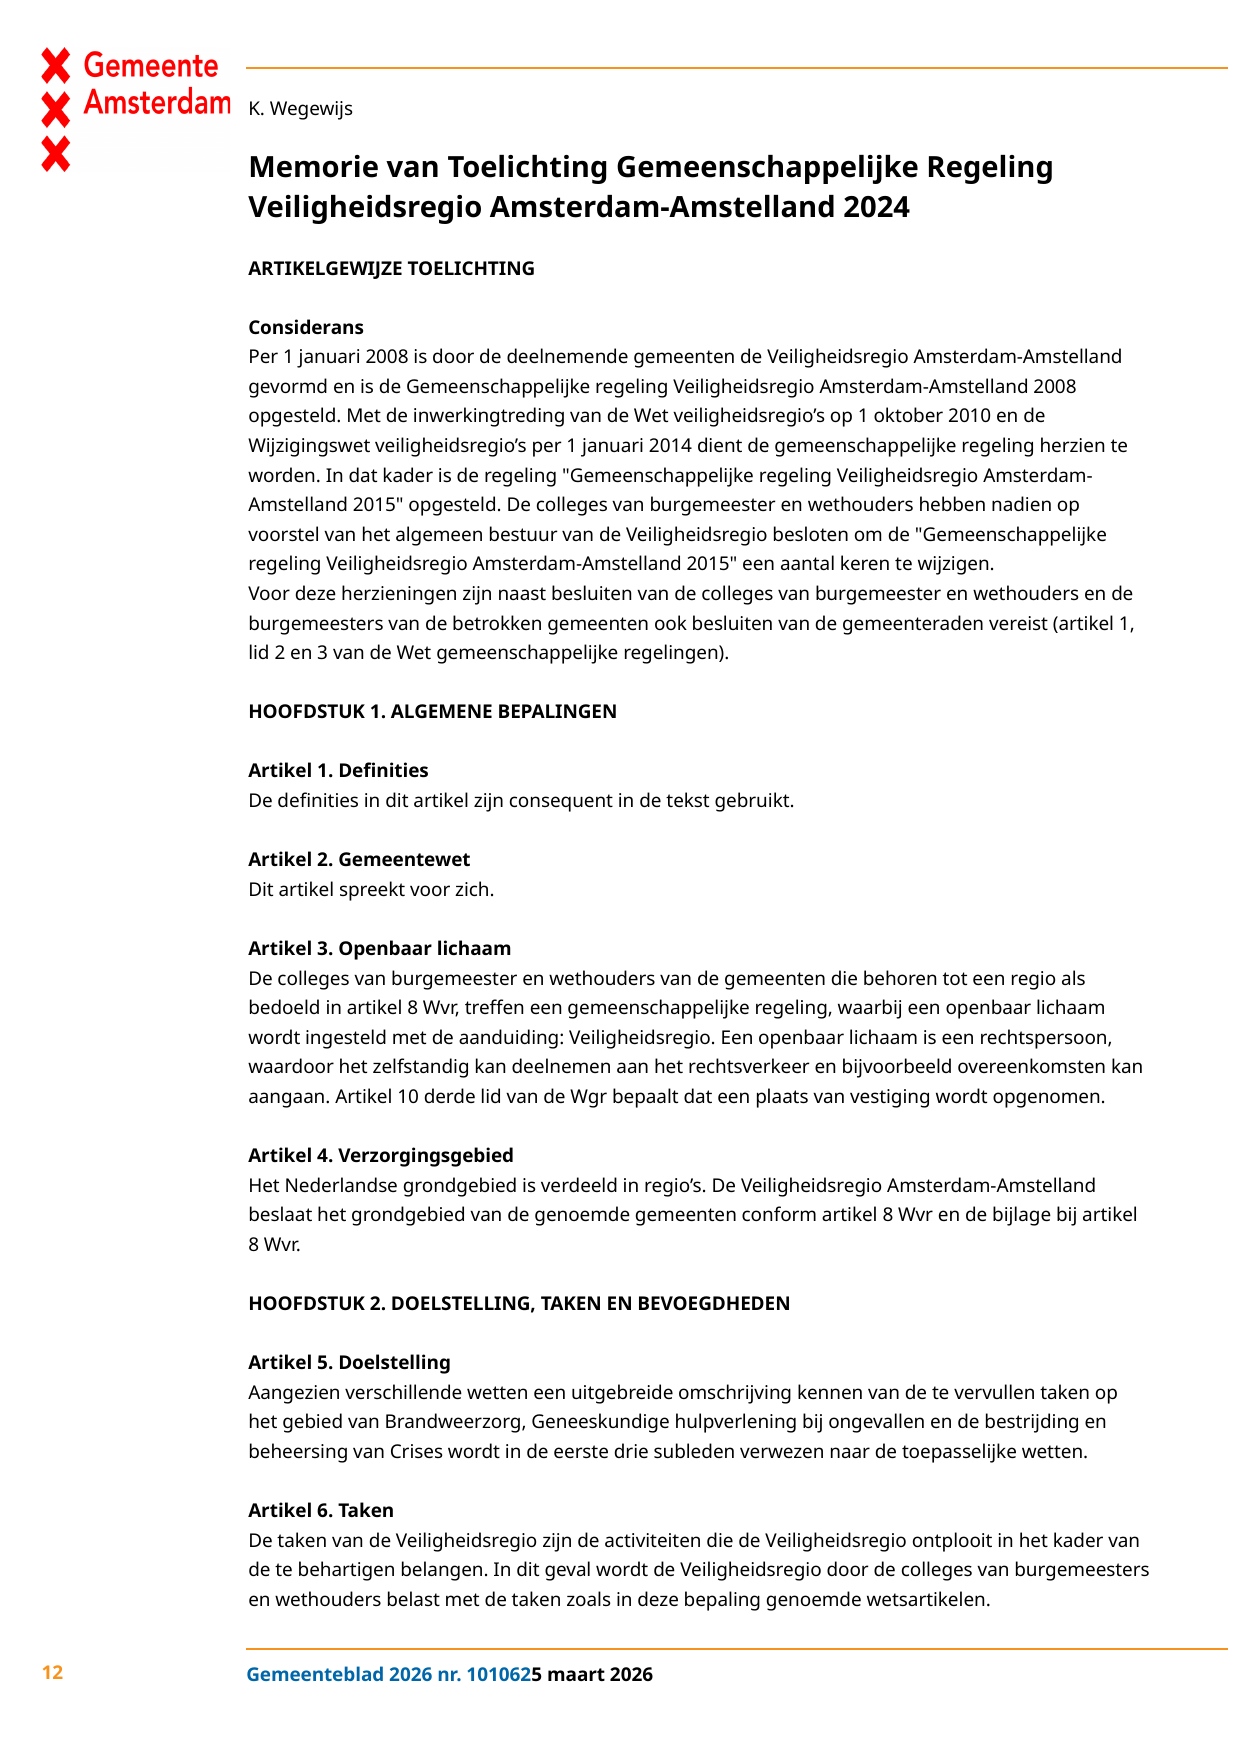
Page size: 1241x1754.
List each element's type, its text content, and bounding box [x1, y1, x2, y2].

text ARTIKELGEWIJZE TOELICHTING [248, 255, 1152, 281]
text Artikel 6. Taken [248, 1497, 1152, 1523]
text Memorie van Toelichting Gemeenschappelijke Regeling Veiligheidsregio Amsterdam-Amstelland 2024 [248, 146, 1152, 226]
text Artikel 3. Openbaar lichaam [248, 935, 1152, 961]
text Artikel 5. Doelstelling [248, 1349, 1152, 1375]
text De colleges van burgemeester en wethouders van de gemeenten die behoren tot een regio als bedoeld in artikel 8 Wvr, treffen een gemeenschappelijke regeling, waarbij een openbaar lichaam wordt ingesteld met de aanduiding: Veiligheidsregio. Een openbaar lichaam is een rechtspersoon, waardoor het zelfstandig kan deelnemen aan het rechtsverkeer en bijvoorbeeld overeenkomsten kan aangaan. Artikel 10 derde lid van de Wgr bepaalt dat een plaats van vestiging wordt opgenomen. [248, 965, 1152, 1109]
text HOOFDSTUK 1. ALGEMENE BEPALINGEN [248, 698, 1152, 724]
picture [41, 47, 231, 172]
text Artikel 1. Definities [248, 758, 1152, 783]
text Considerans [248, 314, 1152, 340]
text Het Nederlandse grondgebied is verdeeld in regio’s. De Veiligheidsregio Amsterdam-Amstelland beslaat het grondgebied van de genoemde gemeenten conform artikel 8 Wvr en de bijlage bij artikel 8 Wvr. [248, 1172, 1152, 1257]
text Per 1 januari 2008 is door de deelnemende gemeenten de Veiligheidsregio Amsterdam-Amstelland gevormd en is de Gemeenschappelijke regeling Veiligheidsregio Amsterdam-Amstelland 2008 opgesteld. Met de inwerkingtreding van de Wet veiligheidsregio’s op 1 oktober 2010 en de Wijzigingswet veiligheidsregio’s per 1 januari 2014 dient de gemeenschappelijke regeling herzien te worden. In dat kader is de regeling "Gemeenschappelijke regeling Veiligheidsregio Amsterdam-Amstelland 2015" opgesteld. De colleges van burgemeester en wethouders hebben nadien op voorstel van het algemeen bestuur van de Veiligheidsregio besloten om de "Gemeenschappelijke regeling Veiligheidsregio Amsterdam-Amstelland 2015" een aantal keren te wijzigen. [248, 343, 1152, 576]
text Artikel 4. Verzorgingsgebied [248, 1142, 1152, 1168]
text Dit artikel spreekt voor zich. [248, 876, 1152, 902]
text Voor deze herzieningen zijn naast besluiten van de colleges van burgemeester en wethouders en de burgemeesters van de betrokken gemeenten ook besluiten van de gemeenteraden vereist (artikel 1, lid 2 en 3 van de Wet gemeenschappelijke regelingen). [248, 580, 1152, 665]
text Aangezien verschillende wetten een uitgebreide omschrijving kennen van de te vervullen taken op het gebied van Brandweerzorg, Geneeskundige hulpverlening bij ongevallen en de bestrijding en beheersing van Crises wordt in de eerste drie subleden verwezen naar de toepasselijke wetten. [248, 1379, 1152, 1464]
text De definities in dit artikel zijn consequent in de tekst gebruikt. [248, 787, 1152, 813]
text Artikel 2. Gemeentewet [248, 846, 1152, 872]
text K. Wegewijs [248, 95, 1152, 121]
text De taken van de Veiligheidsregio zijn de activiteiten die de Veiligheidsregio ontplooit in het kader van de te behartigen belangen. In dit geval wordt de Veiligheidsregio door de colleges van burgemeesters en wethouders belast met de taken zoals in deze bepaling genoemde wetsartikelen. [248, 1527, 1152, 1612]
text HOOFDSTUK 2. DOELSTELLING, TAKEN EN BEVOEGDHEDEN [248, 1290, 1152, 1316]
